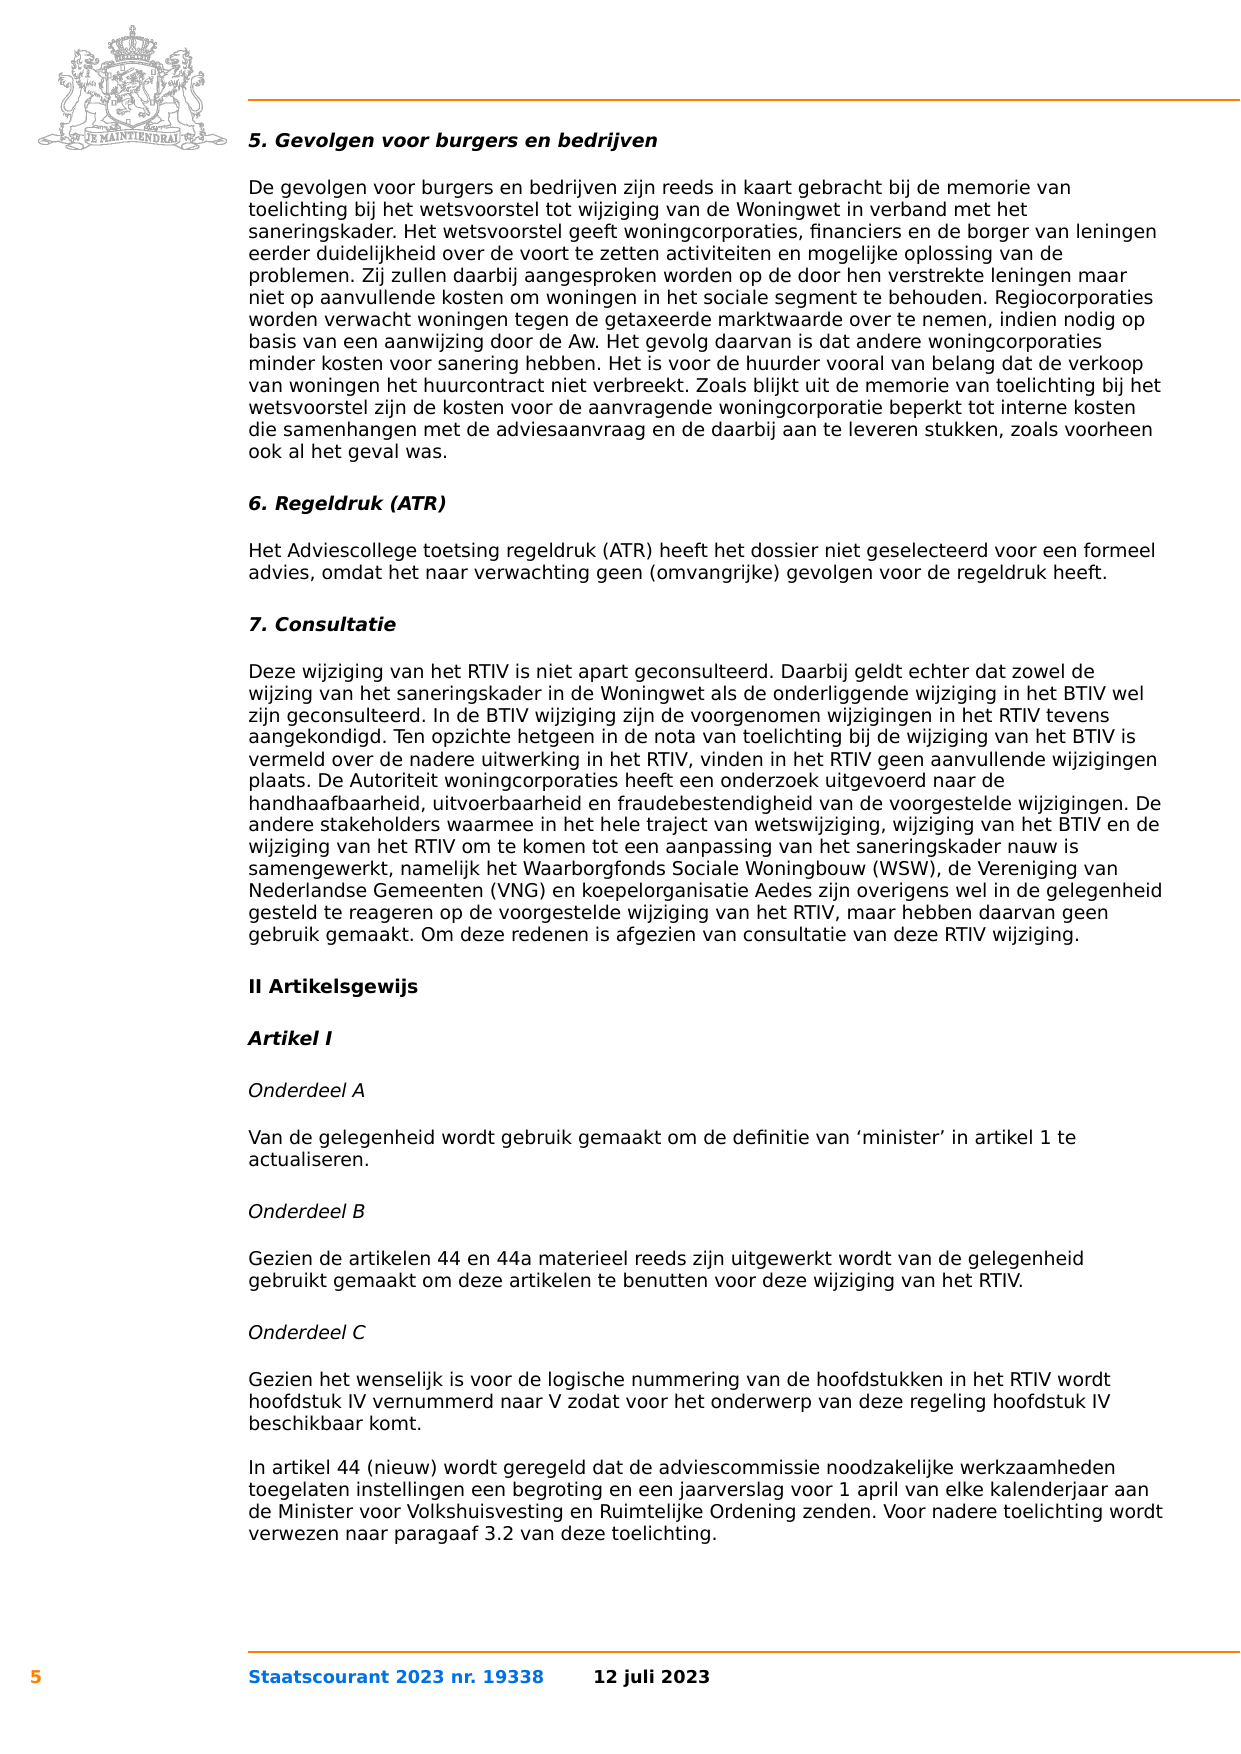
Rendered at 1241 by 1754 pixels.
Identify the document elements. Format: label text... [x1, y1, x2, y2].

subtitle Artikel I [248, 1028, 1163, 1050]
text Deze wijziging van het RTIV is niet apart geconsulteerd. Daarbij geldt echter dat zowel de wijzing van het saneringskader in de Woningwet als de onderliggende wijziging in het BTIV wel zijn geconsulteerd. In de BTIV wijziging zijn de voorgenomen wijzigingen in het RTIV tevens aangekondigd. Ten opzichte hetgeen in de nota van toelichting bij de wijziging van het BTIV is vermeld over de nadere uitwerking in het RTIV, vinden in het RTIV geen aanvullende wijzigingen plaats. De Autoriteit woningcorporaties heeft een onderzoek uitgevoerd naar de handhaafbaarheid, uitvoerbaarheid en fraudebestendigheid van de voorgestelde wijzigingen. De andere stakeholders waarmee in het hele traject van wetswijziging, wijziging van het BTIV en de wijziging van het RTIV om te komen tot een aanpassing van het saneringskader nauw is samengewerkt, namelijk het Waarborgfonds Sociale Woningbouw (WSW), de Vereniging van Nederlandse Gemeenten (VNG) en koepelorganisatie Aedes zijn overigens wel in de gelegenheid gesteld te reageren op de voorgestelde wijziging van het RTIV, maar hebben daarvan geen gebruik gemaakt. Om deze redenen is afgezien van consultatie van deze RTIV wijziging. [248, 661, 1163, 946]
text De gevolgen voor burgers en bedrijven zijn reeds in kaart gebracht bij de memorie van toelichting bij het wetsvoorstel tot wijziging van de Woningwet in verband met het saneringskader. Het wetsvoorstel geeft woningcorporaties, financiers en de borger van leningen eerder duidelijkheid over de voort te zetten activiteiten en mogelijke oplossing van de problemen. Zij zullen daarbij aangesproken worden op de door hen verstrekte leningen maar niet op aanvullende kosten om woningen in het sociale segment te behouden. Regiocorporaties worden verwacht woningen tegen de getaxeerde marktwaarde over te nemen, indien nodig op basis van een aanwijzing door de Aw. Het gevolg daarvan is dat andere woningcorporaties minder kosten voor sanering hebben. Het is voor de huurder vooral van belang dat de verkoop van woningen het huurcontract niet verbreekt. Zoals blijkt uit de memorie van toelichting bij het wetsvoorstel zijn de kosten voor de aanvragende woningcorporatie beperkt tot interne kosten die samenhangen met de adviesaanvraag en de daarbij aan te leveren stukken, zoals voorheen ook al het geval was. [248, 177, 1163, 463]
subtitle Onderdeel C [248, 1322, 1163, 1344]
subtitle 5. Gevolgen voor burgers en bedrijven [248, 130, 1163, 152]
subtitle Onderdeel A [248, 1080, 1163, 1102]
subtitle 6. Regeldruk (ATR) [248, 493, 1163, 514]
subtitle Onderdeel B [248, 1201, 1163, 1223]
subtitle II Artikelsgewijs [248, 976, 1163, 998]
text Gezien de artikelen 44 en 44a materieel reeds zijn uitgewerkt wordt van de gelegenheid gebruikt gemaakt om deze artikelen te benutten voor deze wijziging van het RTIV. [248, 1248, 1163, 1292]
text Van de gelegenheid wordt gebruik gemaakt om de definitie van ‘minister’ in artikel 1 te actualiseren. [248, 1127, 1163, 1171]
text In artikel 44 (nieuw) wordt geregeld dat de adviescommissie noodzakelijke werkzaamheden toegelaten instellingen een begroting en een jaarverslag voor 1 april van elke kalenderjaar aan de Minister voor Volkshuisvesting en Ruimtelijke Ordening zenden. Voor nadere toelichting wordt verwezen naar paragaaf 3.2 van deze toelichting. [248, 1457, 1163, 1545]
text Gezien het wenselijk is voor de logische nummering van de hoofdstukken in het RTIV wordt hoofdstuk IV vernummerd naar V zodat voor het onderwerp van deze regeling hoofdstuk IV beschikbaar komt. [248, 1369, 1163, 1435]
picture [38, 25, 227, 150]
subtitle 7. Consultatie [248, 613, 1163, 636]
text Het Adviescollege toetsing regeldruk (ATR) heeft het dossier niet geselecteerd voor een formeel advies, omdat het naar verwachting geen (omvangrijke) gevolgen voor de regeldruk heeft. [248, 539, 1163, 583]
